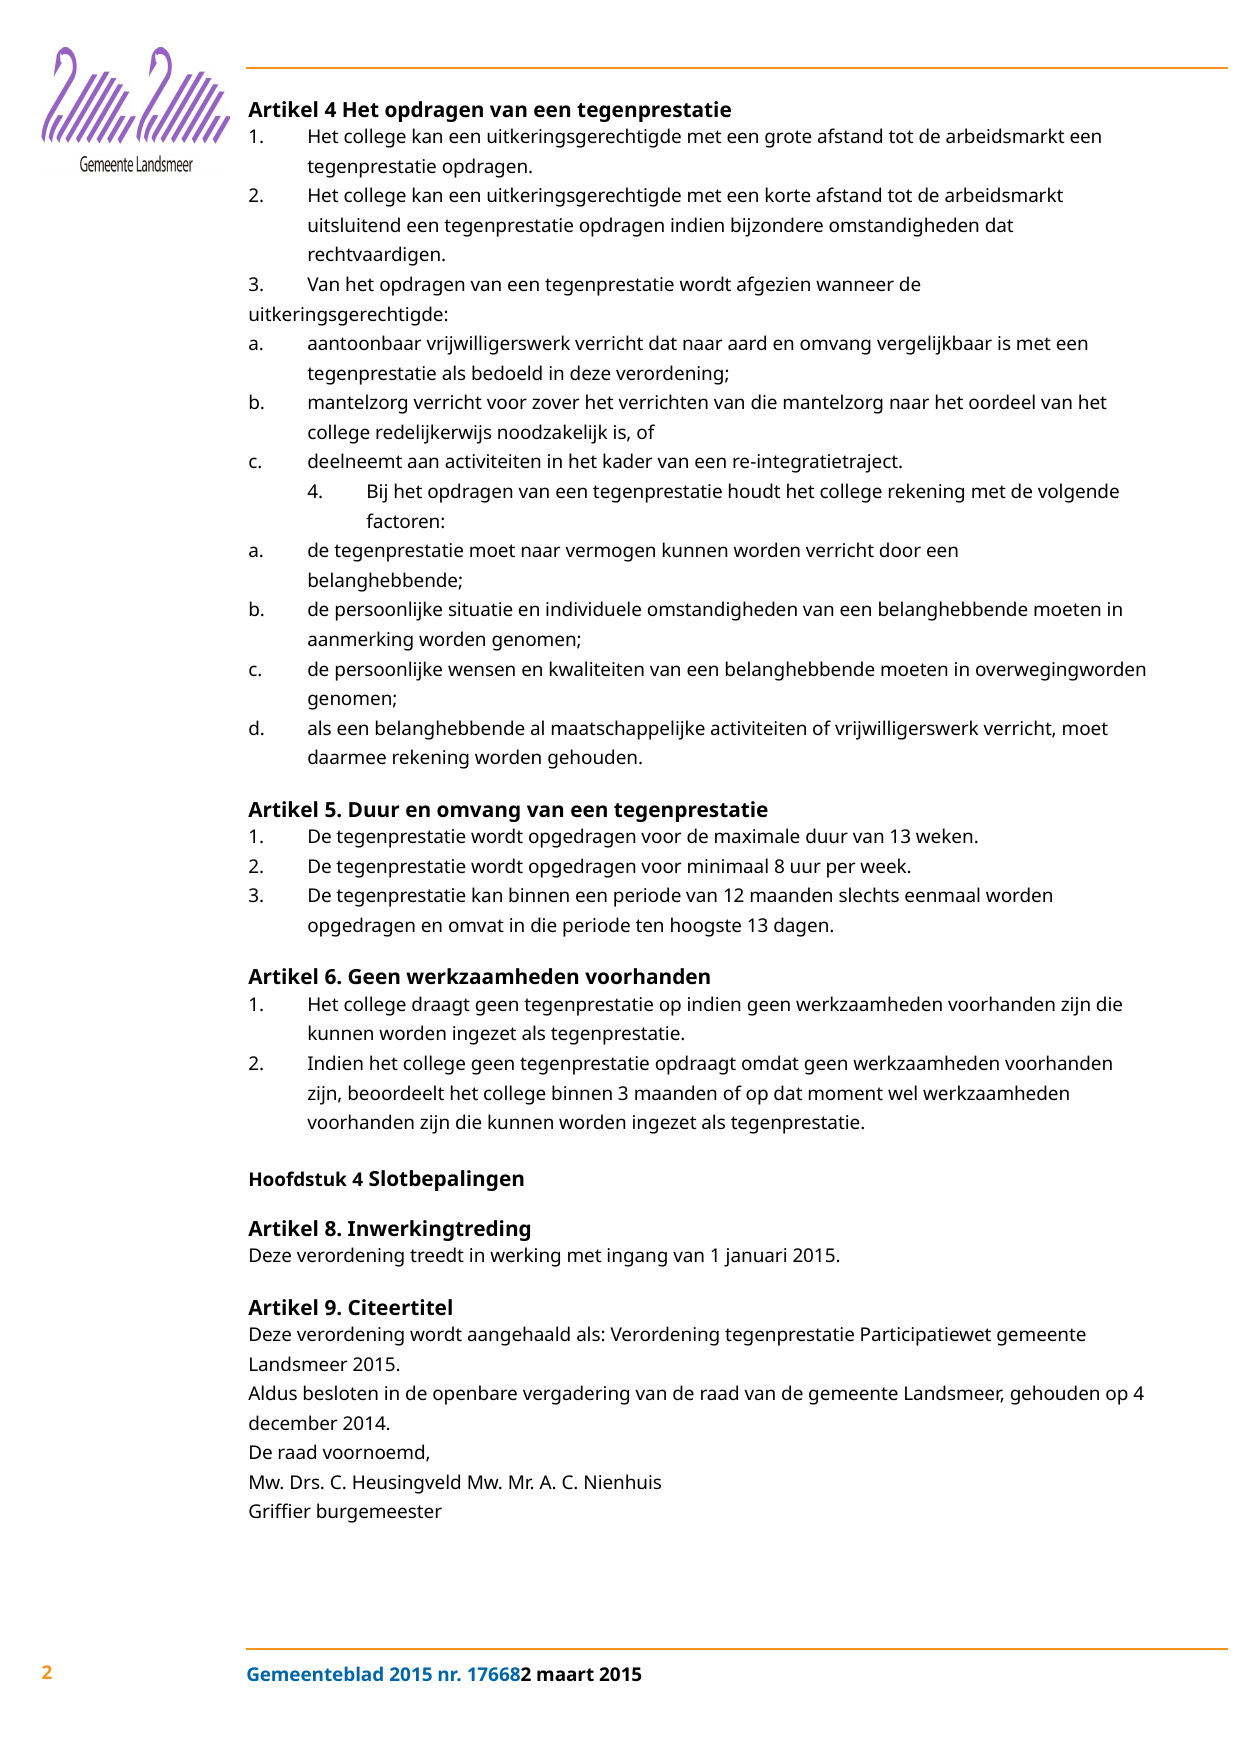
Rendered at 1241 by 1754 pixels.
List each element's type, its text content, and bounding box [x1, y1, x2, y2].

text Artikel 4 Het opdragen van een tegenprestatie [248, 95, 1152, 123]
list aantoonbaar vrijwilligerswerk verricht dat naar aard en omvang vergelijkbaar is met een tegenprestatie als bedoeld in deze verordening; [248, 330, 1152, 386]
text Deze verordening treedt in werking met ingang van 1 januari 2015. [248, 1242, 1152, 1268]
list Bij het opdragen van een tegenprestatie houdt het college rekening met de volgende factoren: [307, 478, 1152, 533]
list als een belanghebbende al maatschappelijke activiteiten of vrijwilligerswerk verricht, moet daarmee rekening worden gehouden. [248, 715, 1152, 770]
text Mw. Drs. C. Heusingveld Mw. Mr. A. C. Nienhuis [248, 1469, 1152, 1495]
list de tegenprestatie moet naar vermogen kunnen worden verricht door een [248, 537, 1152, 563]
list Het college draagt geen tegenprestatie op indien geen werkzaamheden voorhanden zijn die kunnen worden ingezet als tegenprestatie. [248, 991, 1152, 1046]
list De tegenprestatie wordt opgedragen voor minimaal 8 uur per week. [248, 853, 1152, 879]
list De tegenprestatie kan binnen een periode van 12 maanden slechts eenmaal worden opgedragen en omvat in die periode ten hoogste 13 dagen. [248, 882, 1152, 938]
text De raad voornoemd, [248, 1439, 1152, 1465]
list de persoonlijke situatie en individuele omstandigheden van een belanghebbende moeten in aanmerking worden genomen; [248, 597, 1152, 652]
list Het college kan een uitkeringsgerechtigde met een grote afstand tot de arbeidsmarkt een tegenprestatie opdragen. [248, 123, 1152, 178]
list de persoonlijke wensen en kwaliteiten van een belanghebbende moeten in overwegingworden genomen; [248, 656, 1152, 711]
list Het college kan een uitkeringsgerechtigde met een korte afstand tot de arbeidsmarkt uitsluitend een tegenprestatie opdragen indien bijzondere omstandigheden dat rechtvaardigen. [248, 182, 1152, 267]
picture [41, 47, 231, 172]
list De tegenprestatie wordt opgedragen voor de maximale duur van 13 weken. [248, 823, 1152, 849]
list deelneemt aan activiteiten in het kader van een re-integratietraject. [248, 449, 1152, 474]
text Deze verordening wordt aangehaald als: Verordening tegenprestatie Participatiewet gemeente Landsmeer 2015. [248, 1321, 1152, 1376]
text Hoofdstuk 4 Slotbepalingen [248, 1164, 1152, 1193]
text uitkeringsgerechtigde: [248, 301, 1152, 326]
text Griffier burgemeester [248, 1499, 1152, 1524]
list Van het opdragen van een tegenprestatie wordt afgezien wanneer de [248, 271, 1152, 297]
text Artikel 8. Inwerkingtreding [248, 1214, 1152, 1242]
text Aldus besloten in de openbare vergadering van de raad van de gemeente Landsmeer, gehouden op 4 december 2014. [248, 1380, 1152, 1436]
list mantelzorg verricht voor zover het verrichten van die mantelzorg naar het oordeel van het college redelijkerwijs noodzakelijk is, of [248, 389, 1152, 445]
list belanghebbende; [248, 567, 1152, 593]
text Artikel 5. Duur en omvang van een tegenprestatie [248, 795, 1152, 823]
text Artikel 9. Citeertitel [248, 1293, 1152, 1321]
list Indien het college geen tegenprestatie opdraagt omdat geen werkzaamheden voorhanden zijn, beoordeelt het college binnen 3 maanden of op dat moment wel werkzaamheden voorhanden zijn die kunnen worden ingezet als tegenprestatie. [248, 1050, 1152, 1135]
text Artikel 6. Geen werkzaamheden voorhanden [248, 962, 1152, 991]
